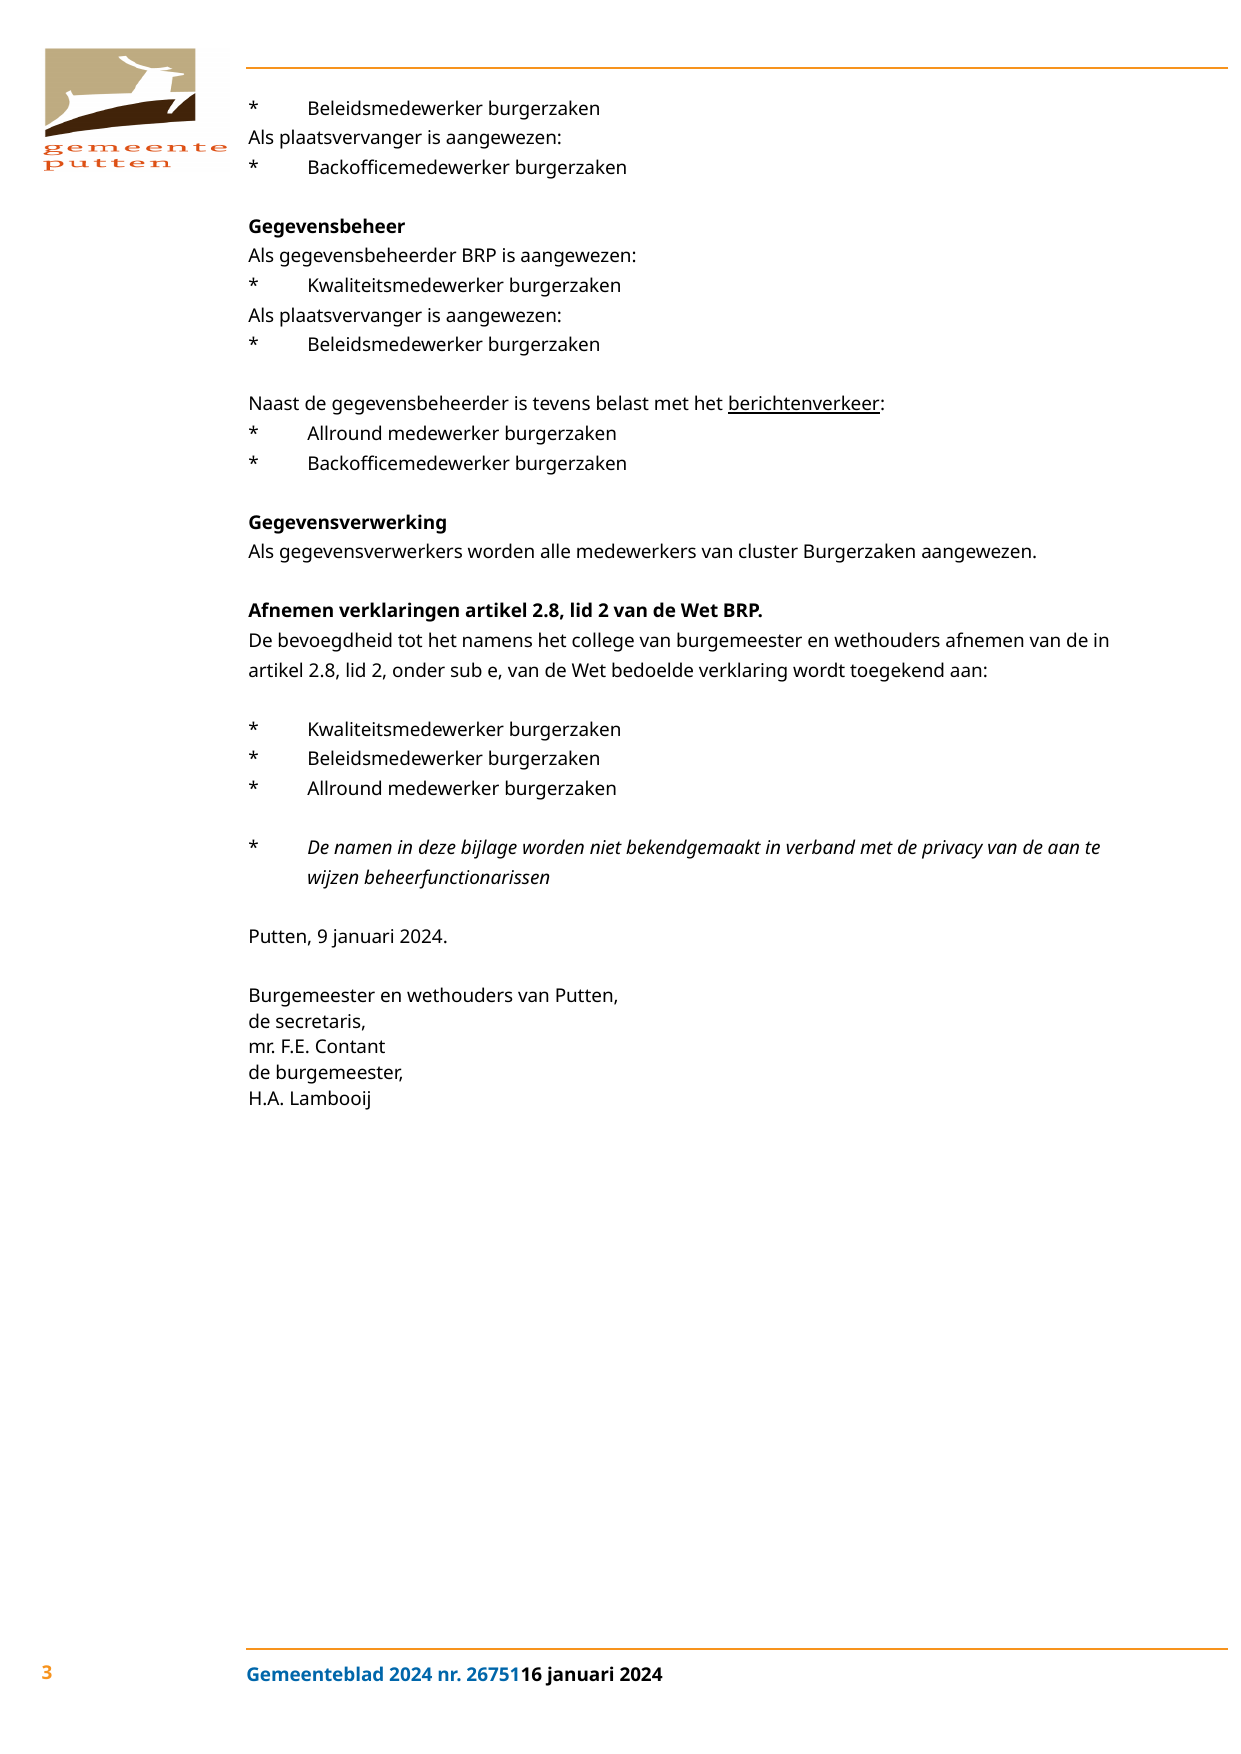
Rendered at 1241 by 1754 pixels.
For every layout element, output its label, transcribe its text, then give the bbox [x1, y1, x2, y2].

list Backofficemedewerker burgerzaken [248, 450, 1152, 476]
text Gegevensbeheer [248, 213, 1152, 239]
list Backofficemedewerker burgerzaken [248, 154, 1152, 180]
text Als plaatsvervanger is aangewezen: [248, 124, 1152, 150]
list Beleidsmedewerker burgerzaken [248, 95, 1152, 121]
text Putten, 9 januari 2024. [248, 923, 1152, 949]
list Allround medewerker burgerzaken [248, 775, 1152, 801]
text Als gegevensbeheerder BRP is aangewezen: [248, 243, 1152, 268]
list Allround medewerker burgerzaken [248, 420, 1152, 446]
text Afnemen verklaringen artikel 2.8, lid 2 van de Wet BRP. [248, 598, 1152, 623]
list De namen in deze bijlage worden niet bekendgemaakt in verband met de privacy van de aan te wijzen beheerfunctionarissen [248, 834, 1152, 890]
picture [41, 47, 231, 172]
text De bevoegdheid tot het namens het college van burgemeester en wethouders afnemen van de in artikel 2.8, lid 2, onder sub e, van de Wet bedoelde verklaring wordt toegekend aan: [248, 627, 1152, 683]
list Kwaliteitsmedewerker burgerzaken [248, 716, 1152, 742]
text Als gegevensverwerkers worden alle medewerkers van cluster Burgerzaken aangewezen. [248, 538, 1152, 564]
text Gegevensverwerking [248, 509, 1152, 535]
text de secretaris, [248, 1008, 1152, 1034]
text H.A. Lambooij [248, 1085, 1152, 1111]
text Als plaatsvervanger is aangewezen: [248, 302, 1152, 328]
text de burgemeester, [248, 1059, 1152, 1085]
list Beleidsmedewerker burgerzaken [248, 331, 1152, 357]
text Burgemeester en wethouders van Putten, [248, 982, 1152, 1008]
text mr. F.E. Contant [248, 1034, 1152, 1059]
list Kwaliteitsmedewerker burgerzaken [248, 272, 1152, 298]
text Naast de gegevensbeheerder is tevens belast met het berichtenverkeer: [248, 391, 1152, 416]
list Beleidsmedewerker burgerzaken [248, 746, 1152, 771]
